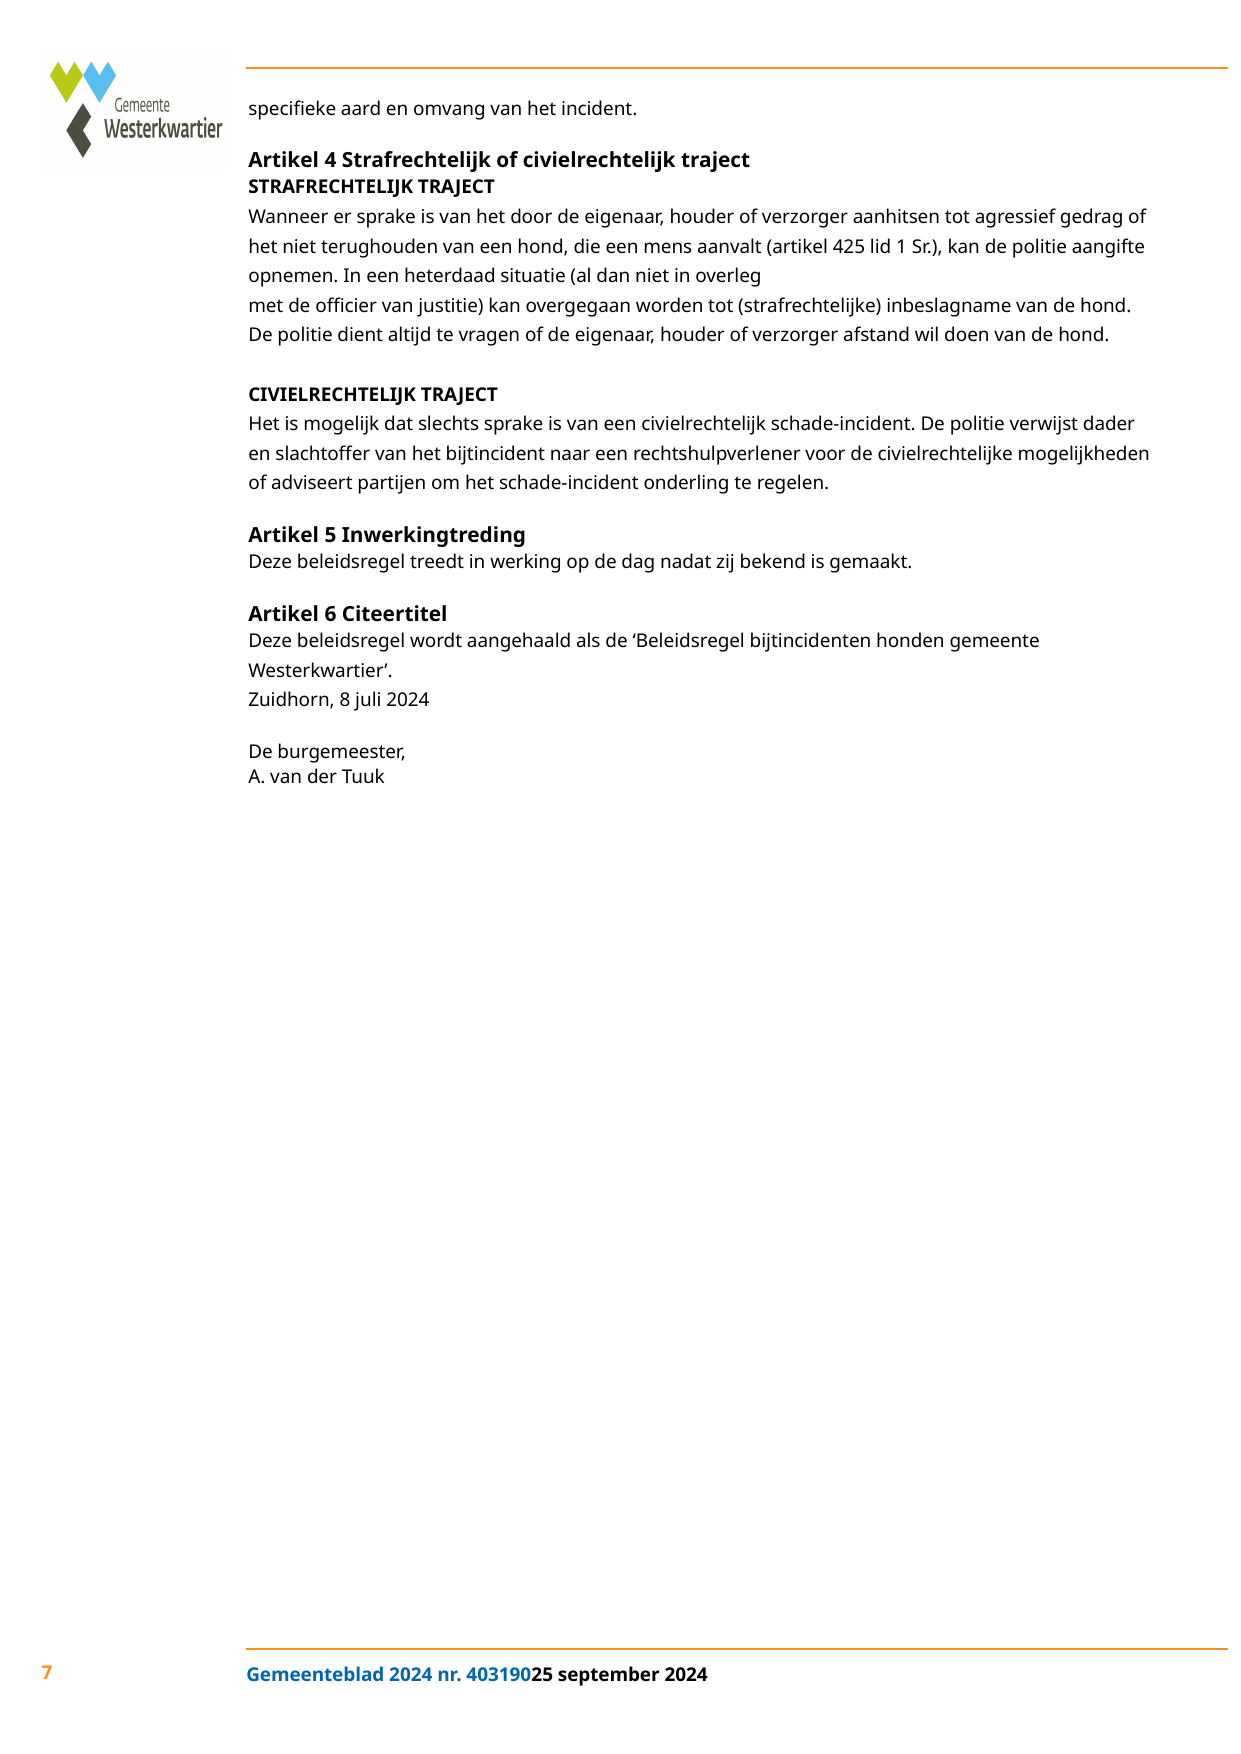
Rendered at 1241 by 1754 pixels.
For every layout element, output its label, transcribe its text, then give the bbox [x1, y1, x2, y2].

text specifieke aard en omvang van het incident. [248, 95, 1152, 121]
text A. van der Tuuk [248, 763, 1152, 789]
text Deze beleidsregel treedt in werking op de dag nadat zij bekend is gemaakt. [248, 548, 1152, 574]
text Artikel 5 Inwerkingtreding [248, 520, 1152, 548]
text Het is mogelijk dat slechts sprake is van een civielrechtelijk schade-incident. De politie verwijst dader en slachtoffer van het bijtincident naar een rechtshulpverlener voor de civielrechtelijke mogelijkheden of adviseert partijen om het schade-incident onderling te regelen. [248, 410, 1152, 495]
text Artikel 4 Strafrechtelijk of civielrechtelijk traject [248, 145, 1152, 174]
text Zuidhorn, 8 juli 2024 [248, 686, 1152, 712]
text STRAFRECHTELIJK TRAJECT [248, 174, 1152, 199]
text met de officier van justitie) kan overgegaan worden tot (strafrechtelijke) inbeslagname van de hond. De politie dient altijd te vragen of de eigenaar, houder of verzorger afstand wil doen van de hond. [248, 292, 1152, 347]
text De burgemeester, [248, 738, 1152, 763]
text Deze beleidsregel wordt aangehaald als de ‘Beleidsregel bijtincidenten honden gemeente Westerkwartier’. [248, 627, 1152, 682]
picture [41, 47, 231, 172]
text Wanneer er sprake is van het door de eigenaar, houder of verzorger aanhitsen tot agressief gedrag of het niet terughouden van een hond, die een mens aanvalt (artikel 425 lid 1 Sr.), kan de politie aangifte opnemen. In een heterdaad situatie (al dan niet in overleg [248, 203, 1152, 288]
text CIVIELRECHTELIJK TRAJECT [248, 381, 1152, 406]
text Artikel 6 Citeertitel [248, 599, 1152, 627]
